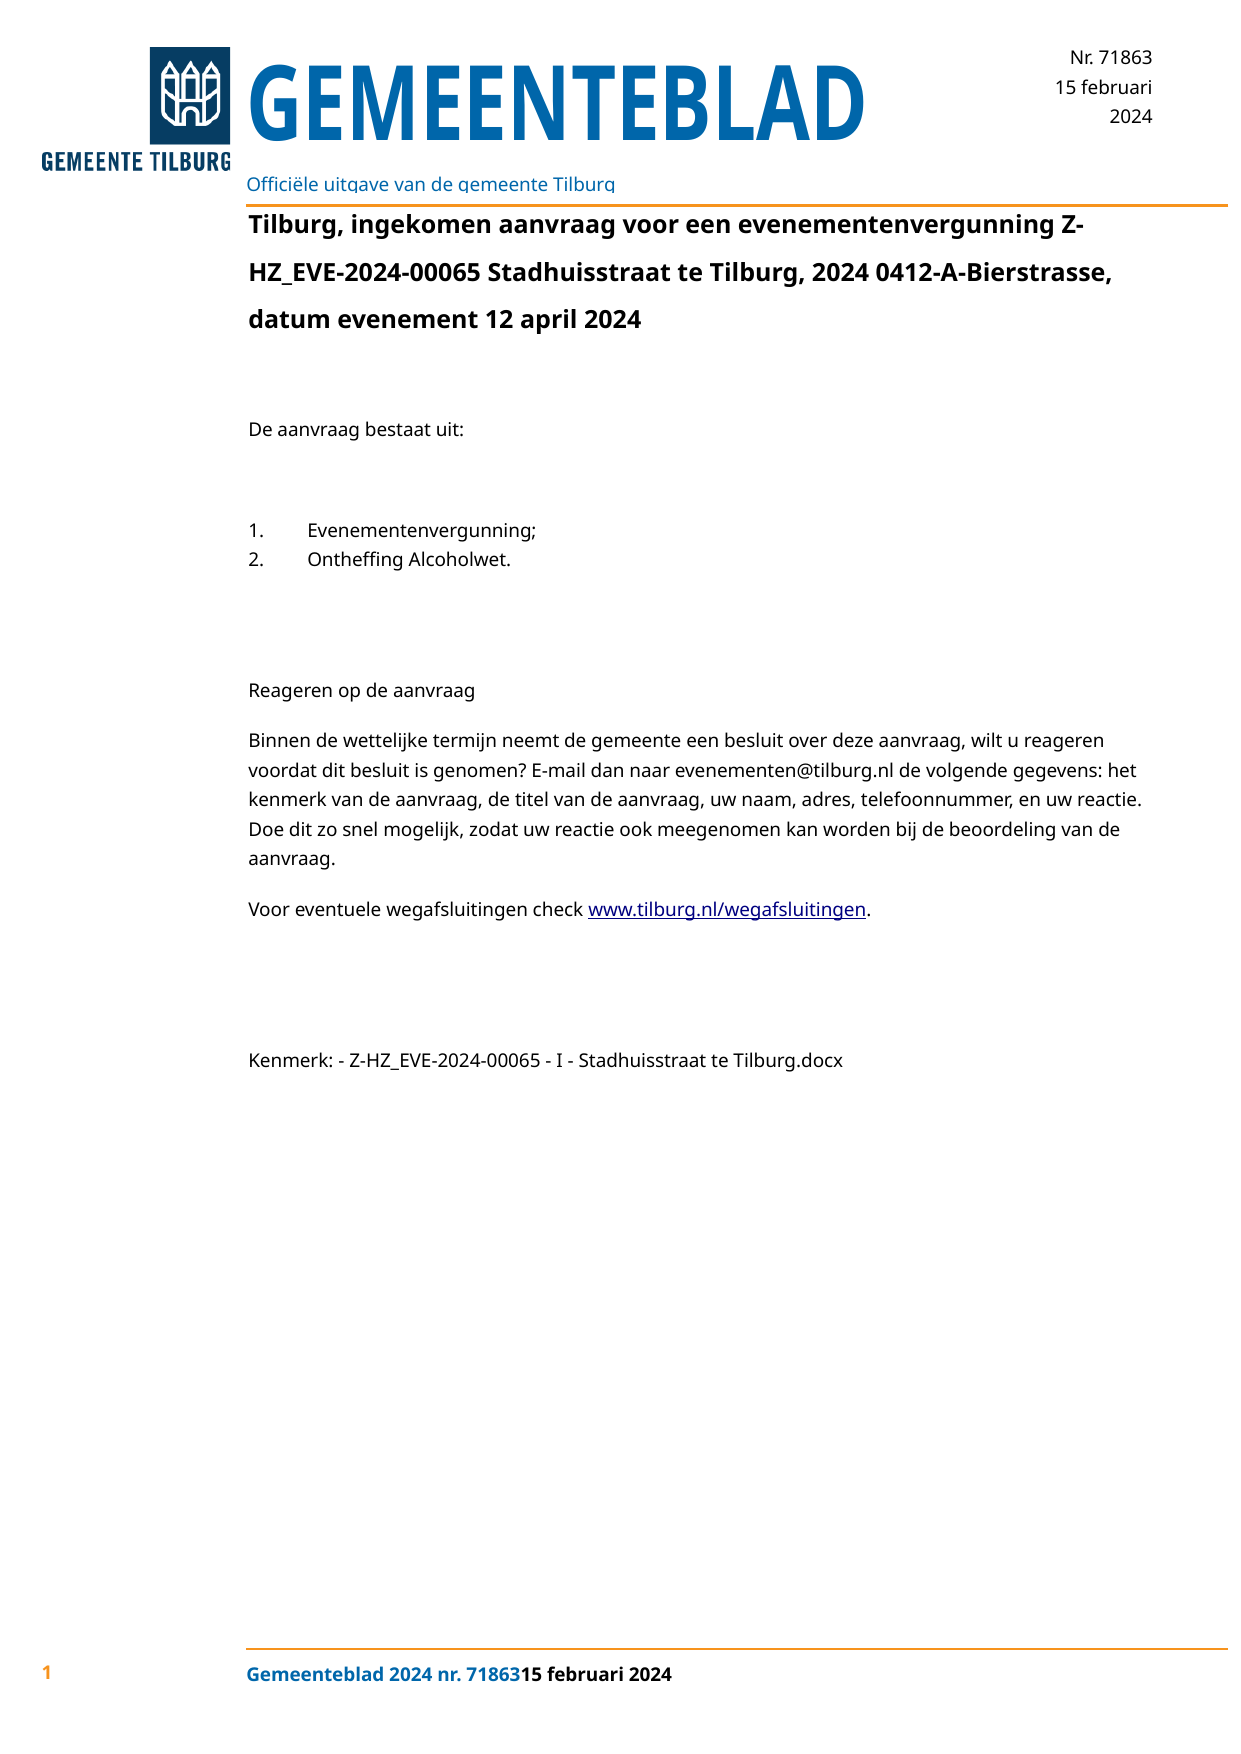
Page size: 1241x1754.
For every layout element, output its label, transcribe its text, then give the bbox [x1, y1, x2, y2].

text De aanvraag bestaat uit: [248, 416, 1152, 442]
picture [41, 47, 231, 172]
list Evenementenvergunning; [248, 517, 1152, 542]
list Ontheffing Alcoholwet. [248, 546, 1152, 572]
text Voor eventuele wegafsluitingen check www.tilburg.nl/wegafsluitingen. [248, 896, 1152, 922]
text Kenmerk: - Z-HZ_EVE-2024-00065 - I - Stadhuisstraat te Tilburg.docx [248, 1047, 1152, 1073]
text Reageren op de aanvraag [248, 677, 1152, 702]
text Binnen de wettelijke termijn neemt de gemeente een besluit over deze aanvraag, wilt u reageren voordat dit besluit is genomen? E-mail dan naar evenementen@tilburg.nl de volgende gegevens: het kenmerk van de aanvraag, de titel van de aanvraag, uw naam, adres, telefoonnummer, en uw reactie. Doe dit zo snel mogelijk, zodat uw reactie ook meegenomen kan worden bij de beoordeling van de aanvraag. [248, 727, 1152, 871]
text Tilburg, ingekomen aanvraag voor een evenementenvergunning Z-HZ_EVE-2024-00065 Stadhuisstraat te Tilburg, 2024 0412-A-Bierstrasse, datum evenement 12 april 2024 [248, 207, 1152, 336]
